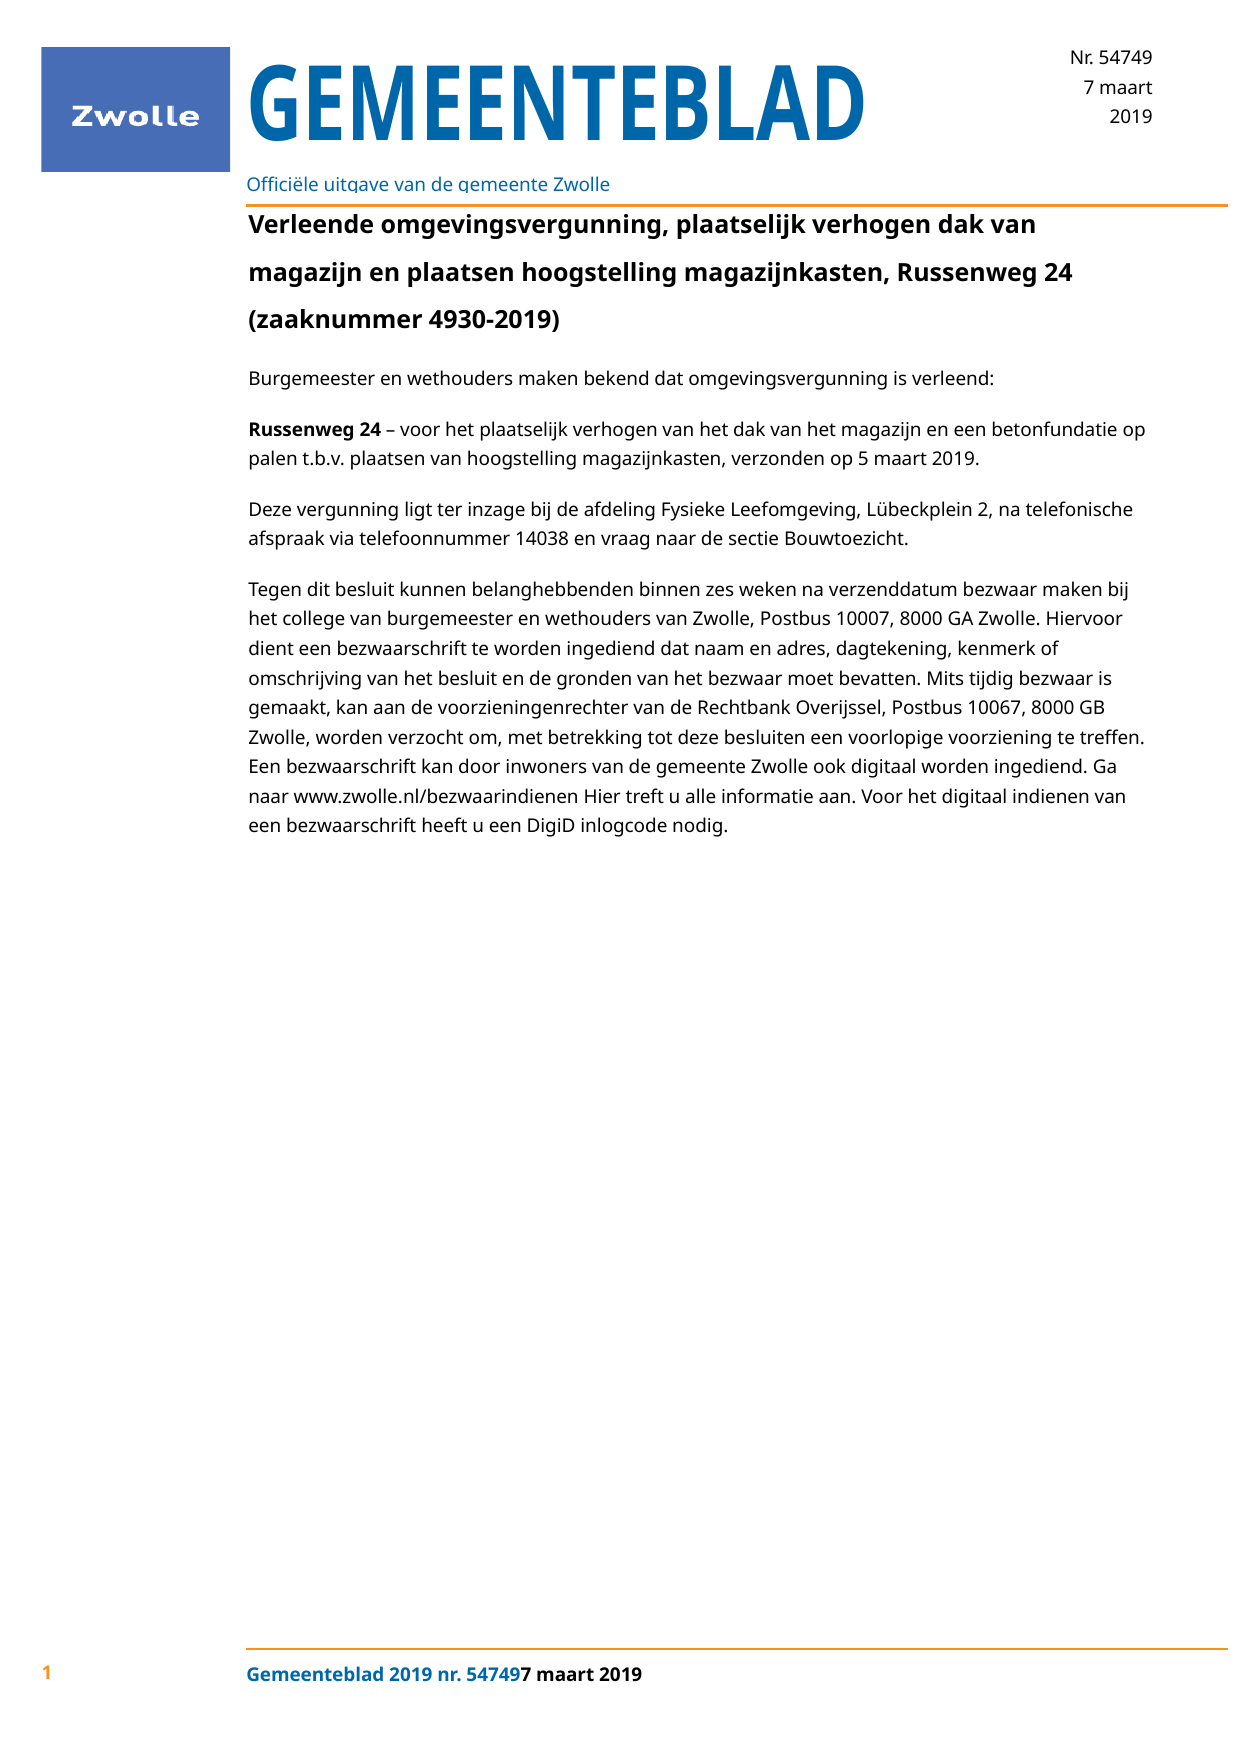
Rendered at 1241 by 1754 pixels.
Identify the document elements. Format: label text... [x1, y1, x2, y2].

text Burgemeester en wethouders maken bekend dat omgevingsvergunning is verleend: [248, 366, 1152, 391]
text Verleende omgevingsvergunning, plaatselijk verhogen dak van magazijn en plaatsen hoogstelling magazijnkasten, Russenweg 24 (zaaknummer 4930-2019) [248, 207, 1152, 336]
text Russenweg 24 – voor het plaatselijk verhogen van het dak van het magazijn en een betonfundatie op palen t.b.v. plaatsen van hoogstelling magazijnkasten, verzonden op 5 maart 2019. [248, 416, 1152, 471]
text Deze vergunning ligt ter inzage bij de afdeling Fysieke Leefomgeving, Lübeckplein 2, na telefonische afspraak via telefoonnummer 14038 en vraag naar de sectie Bouwtoezicht. [248, 496, 1152, 551]
text Tegen dit besluit kunnen belanghebbenden binnen zes weken na verzenddatum bezwaar maken bij het college van burgemeester en wethouders van Zwolle, Postbus 10007, 8000 GA Zwolle. Hiervoor dient een bezwaarschrift te worden ingediend dat naam en adres, dagtekening, kenmerk of omschrijving van het besluit en de gronden van het bezwaar moet bevatten. Mits tijdig bezwaar is gemaakt, kan aan de voorzieningenrechter van de Rechtbank Overijssel, Postbus 10067, 8000 GB Zwolle, worden verzocht om, met betrekking tot deze besluiten een voorlopige voorziening te treffen. Een bezwaarschrift kan door inwoners van de gemeente Zwolle ook digitaal worden ingediend. Ga naar www.zwolle.nl/bezwaarindienen Hier treft u alle informatie aan. Voor het digitaal indienen van een bezwaarschrift heeft u een DigiD inlogcode nodig. [248, 576, 1152, 838]
picture [41, 47, 231, 172]
